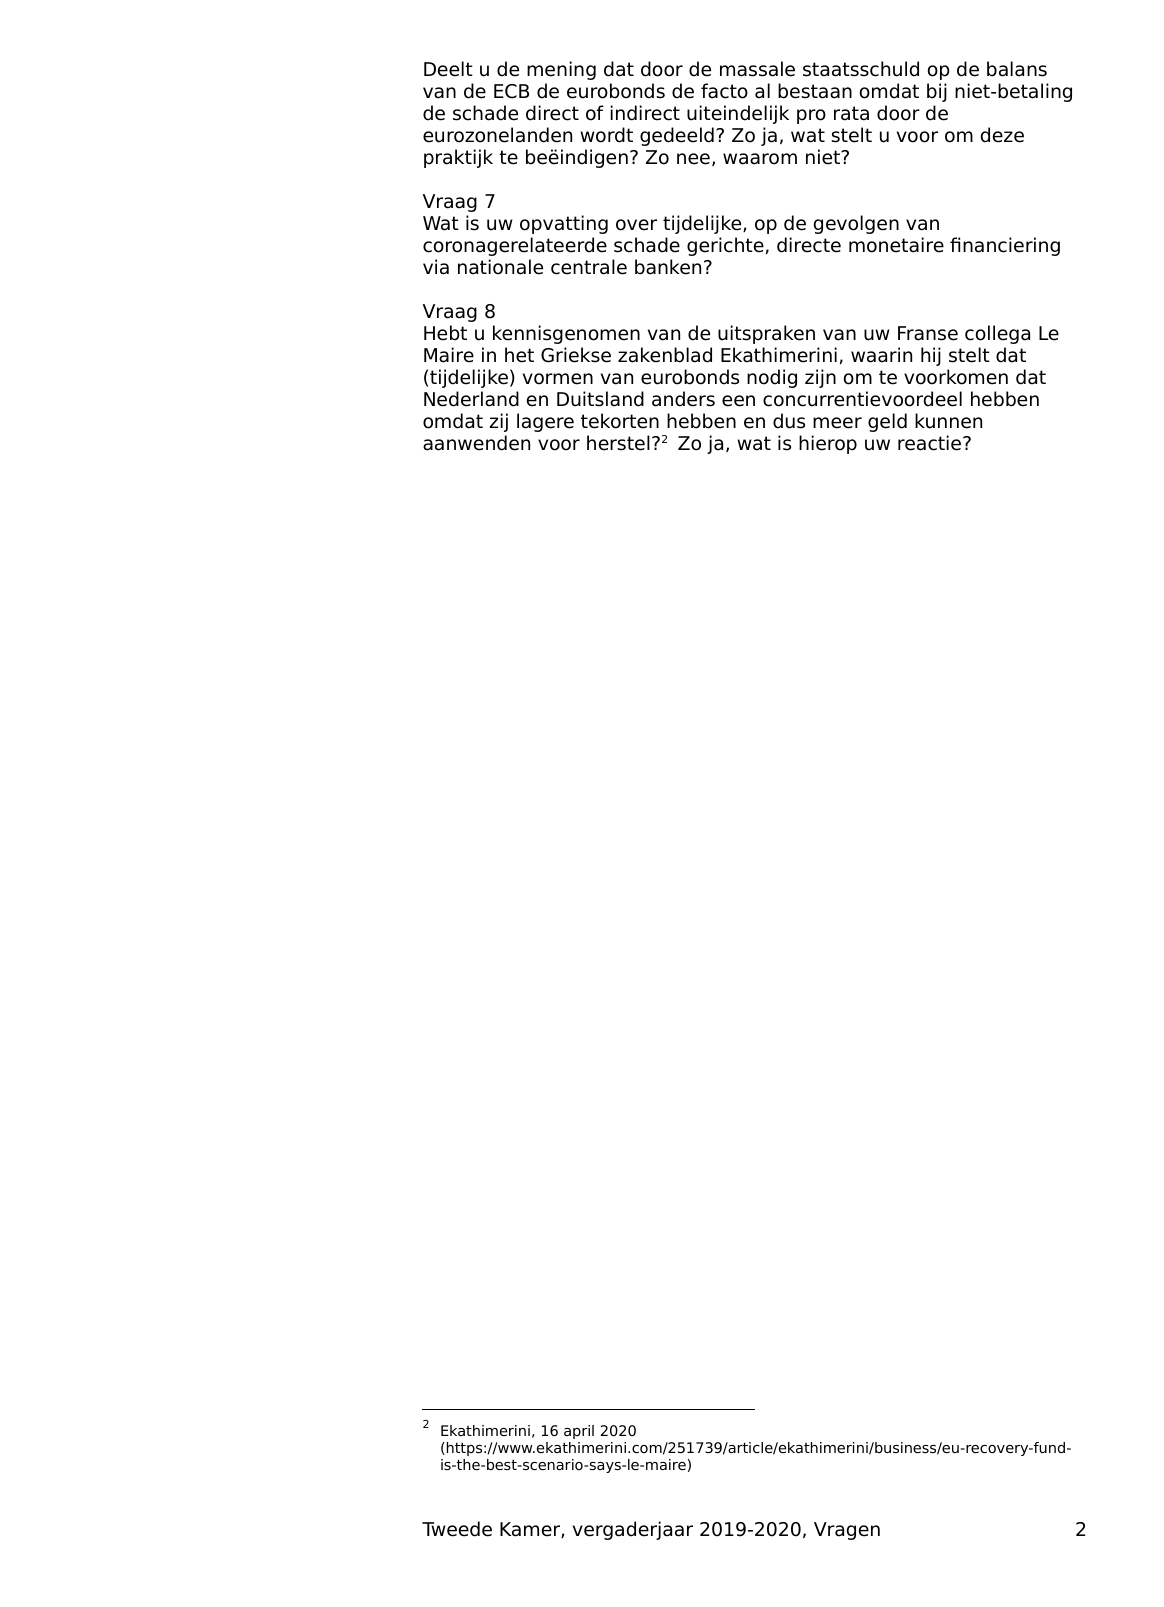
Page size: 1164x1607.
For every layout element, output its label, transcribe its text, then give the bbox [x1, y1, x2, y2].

text Hebt u kennisgenomen van de uitspraken van uw Franse collega Le Maire in het Griekse zakenblad Ekathimerini, waarin hij stelt dat (tijdelijke) vormen van eurobonds nodig zijn om te voorkomen dat Nederland en Duitsland anders een concurrentievoordeel hebben omdat zij lagere tekorten hebben en dus meer geld kunnen aanwenden voor herstel? Zo ja, wat is hierop uw reactie? [422, 323, 1087, 455]
text Wat is uw opvatting over tijdelijke, op de gevolgen van coronagerelateerde schade gerichte, directe monetaire financiering via nationale centrale banken? [422, 213, 1087, 279]
text Vraag 7 [422, 191, 1087, 213]
text Vraag 8 [422, 301, 1087, 323]
text Deelt u de mening dat door de massale staatsschuld op de balans van de ECB de eurobonds de facto al bestaan omdat bij niet-betaling de schade direct of indirect uiteindelijk pro rata door de eurozonelanden wordt gedeeld? Zo ja, wat stelt u voor om deze praktijk te beëindigen? Zo nee, waarom niet? [422, 59, 1087, 169]
text Ekathimerini, 16 april 2020 (https://www.ekathimerini.com/251739/article/ekathimerini/business/eu-recovery-fund-is-the-best-scenario-says-le-maire) [422, 1418, 1087, 1474]
